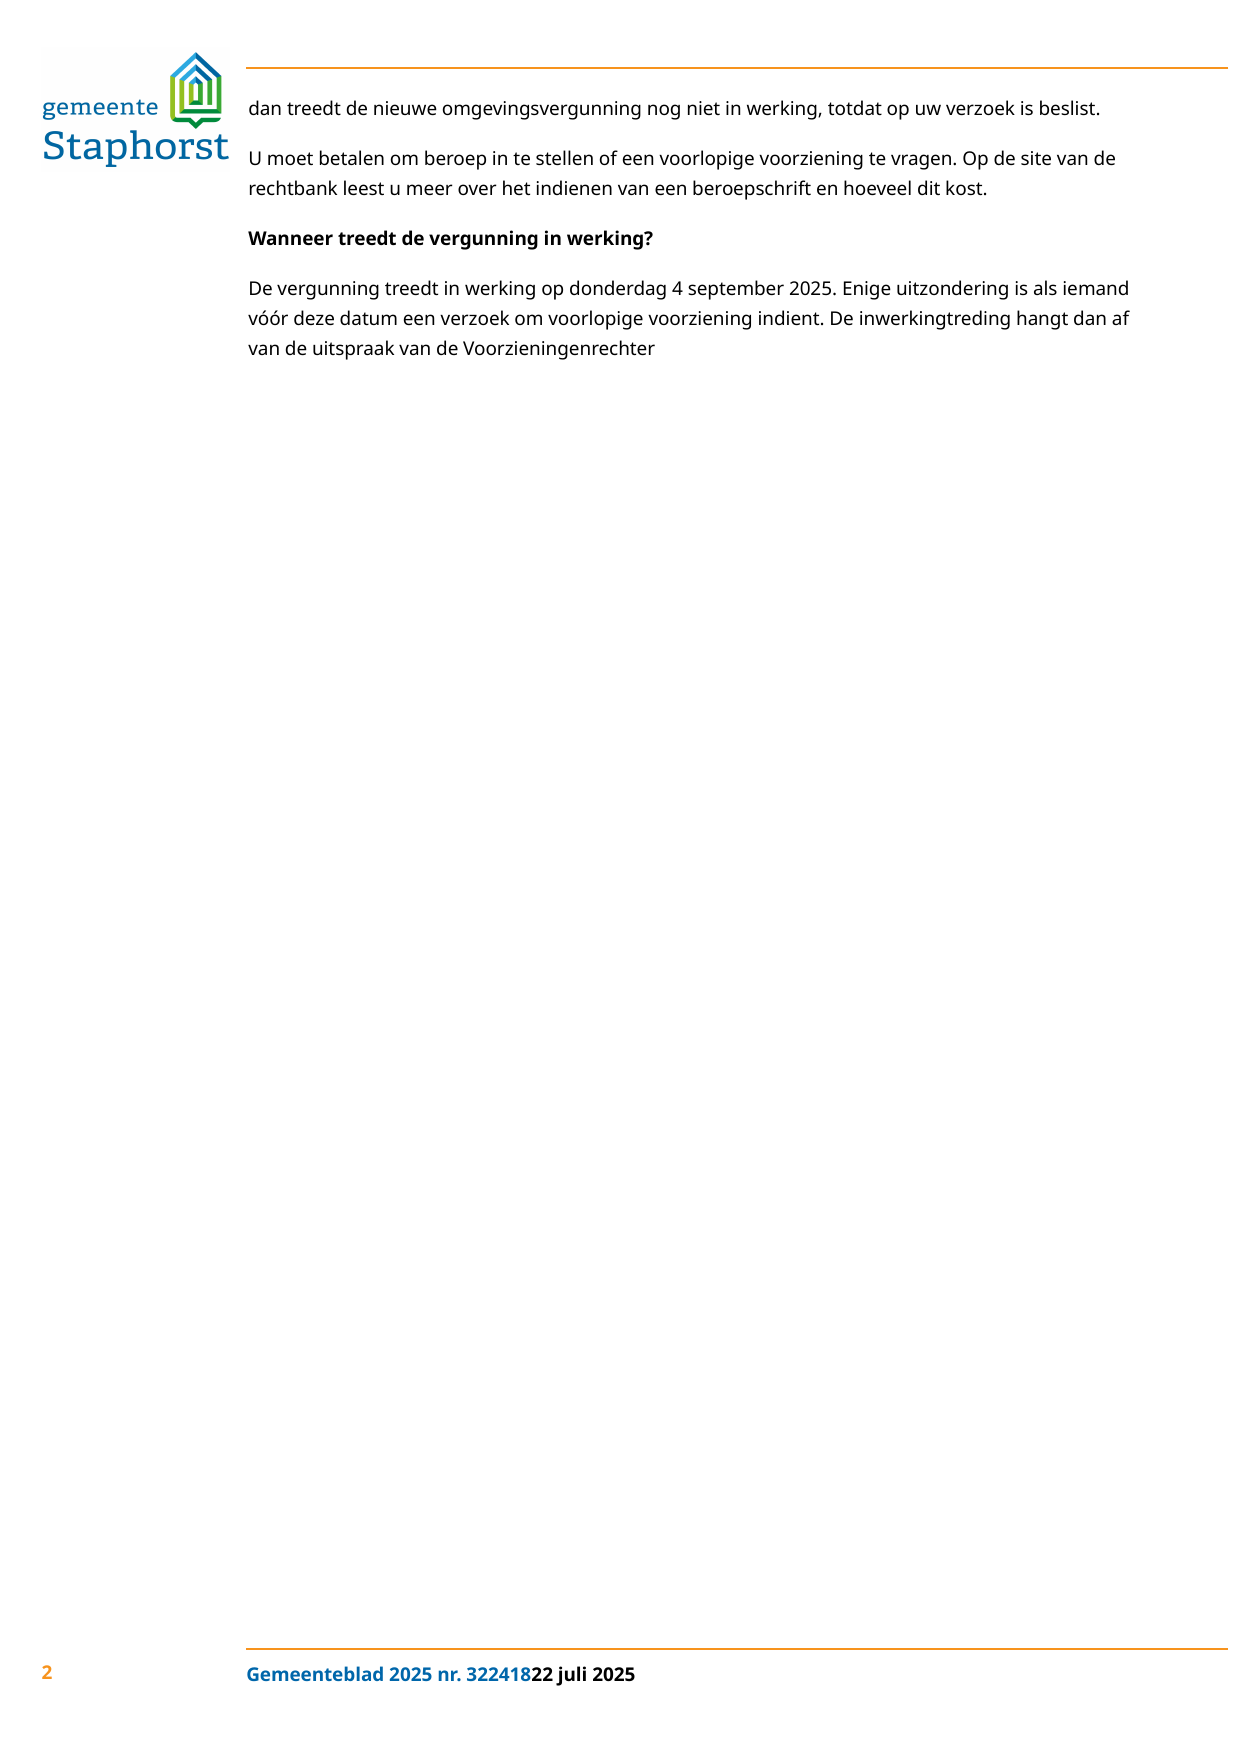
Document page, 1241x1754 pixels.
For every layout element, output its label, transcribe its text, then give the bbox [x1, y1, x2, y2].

text Wanneer treedt de vergunning in werking? [248, 225, 1152, 251]
text De vergunning treedt in werking op donderdag 4 september 2025. Enige uitzondering is als iemand vóór deze datum een verzoek om voorlopige voorziening indient. De inwerkingtreding hangt dan af van de uitspraak van de Voorzieningenrechter [248, 276, 1152, 361]
text dan treedt de nieuwe omgevingsvergunning nog niet in werking, totdat op uw verzoek is beslist. [248, 95, 1152, 121]
text U moet betalen om beroep in te stellen of een voorlopige voorziening te vragen. Op de site van de rechtbank leest u meer over het indienen van een beroepschrift en hoeveel dit kost. [248, 145, 1152, 201]
picture [41, 47, 231, 172]
